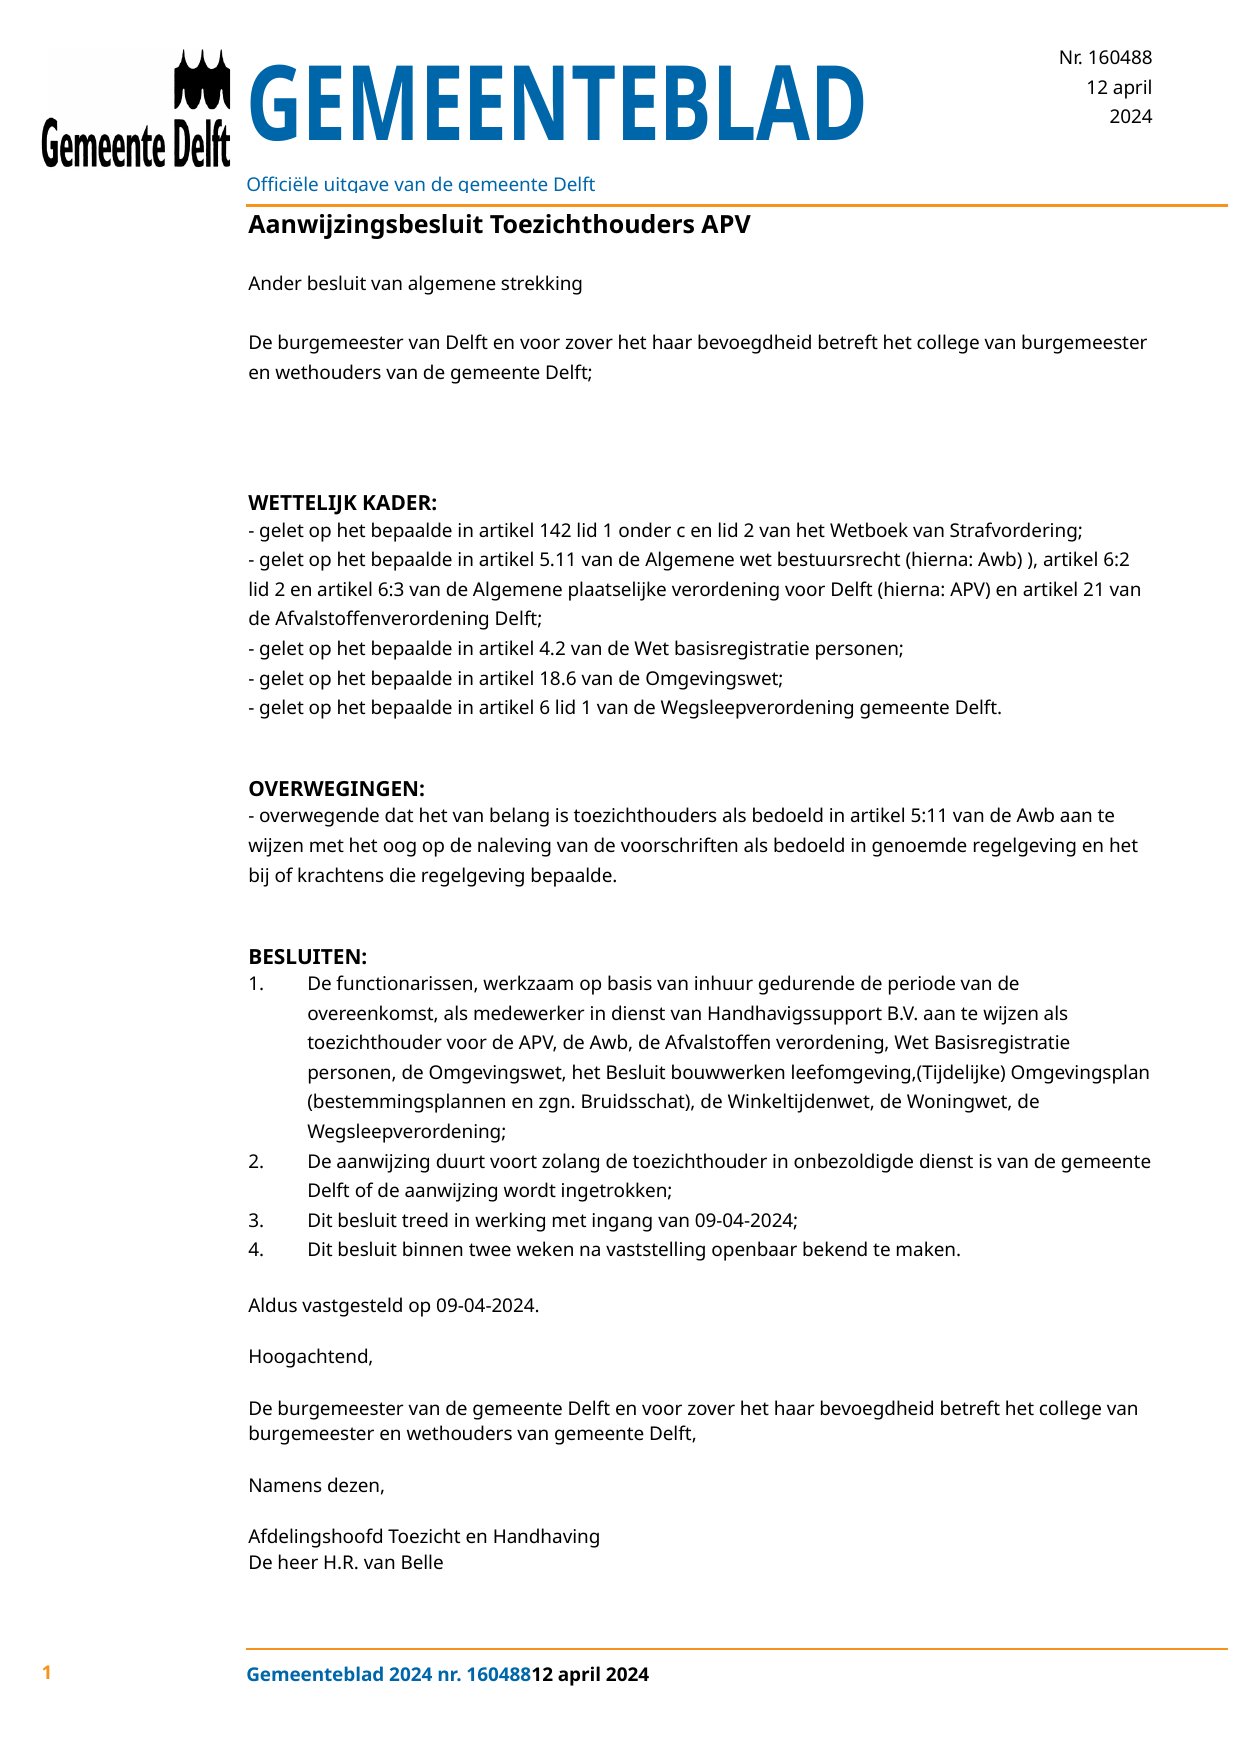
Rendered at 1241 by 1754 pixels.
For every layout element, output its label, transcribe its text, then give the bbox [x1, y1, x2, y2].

text Ander besluit van algemene strekking [248, 270, 1152, 296]
picture [41, 47, 231, 172]
list Dit besluit binnen twee weken na vaststelling openbaar bekend te maken. [248, 1237, 1152, 1262]
text OVERWEGINGEN: [248, 774, 1152, 803]
text Afdelingshoofd Toezicht en Handhaving [248, 1523, 1152, 1549]
list De aanwijzing duurt voort zolang de toezichthouder in onbezoldigde dienst is van de gemeente Delft of de aanwijzing wordt ingetrokken; [248, 1148, 1152, 1203]
text BESLUITEN: [248, 942, 1152, 970]
text Hoogachtend, [248, 1343, 1152, 1369]
text De burgemeester van de gemeente Delft en voor zover het haar bevoegdheid betreft het college van burgemeester en wethouders van gemeente Delft, [248, 1395, 1152, 1446]
text Namens dezen, [248, 1472, 1152, 1498]
text De burgemeester van Delft en voor zover het haar bevoegdheid betreft het college van burgemeester en wethouders van de gemeente Delft; [248, 329, 1152, 385]
text - gelet op het bepaalde in artikel 6 lid 1 van de Wegsleepverordening gemeente Delft. [248, 694, 1152, 720]
text - gelet op het bepaalde in artikel 142 lid 1 onder c en lid 2 van het Wetboek van Strafvordering; [248, 517, 1152, 542]
text - gelet op het bepaalde in artikel 18.6 van de Omgevingswet; [248, 665, 1152, 690]
text - overwegende dat het van belang is toezichthouders als bedoeld in artikel 5:11 van de Awb aan te wijzen met het oog op de naleving van de voorschriften als bedoeld in genoemde regelgeving en het bij of krachtens die regelgeving bepaalde. [248, 803, 1152, 888]
list De functionarissen, werkzaam op basis van inhuur gedurende de periode van de overeenkomst, als medewerker in dienst van Handhavigssupport B.V. aan te wijzen als toezichthouder voor de APV, de Awb, de Afvalstoffen verordening, Wet Basisregistratie personen, de Omgevingswet, het Besluit bouwwerken leefomgeving,(Tijdelijke) Omgevingsplan (bestemmingsplannen en zgn. Bruidsschat), de Winkeltijdenwet, de Woningwet, de Wegsleepverordening; [248, 970, 1152, 1144]
text WETTELIJK KADER: [248, 488, 1152, 517]
text - gelet op het bepaalde in artikel 4.2 van de Wet basisregistratie personen; [248, 635, 1152, 661]
text - gelet op het bepaalde in artikel 5.11 van de Algemene wet bestuursrecht (hierna: Awb) ), artikel 6:2 lid 2 en artikel 6:3 van de Algemene plaatselijke verordening voor Delft (hierna: APV) en artikel 21 van de Afvalstoffenverordening Delft; [248, 546, 1152, 631]
list Dit besluit treed in werking met ingang van 09-04-2024; [248, 1207, 1152, 1233]
text Aldus vastgesteld op 09-04-2024. [248, 1292, 1152, 1318]
text Aanwijzingsbesluit Toezichthouders APV [248, 207, 1152, 241]
text De heer H.R. van Belle [248, 1549, 1152, 1575]
